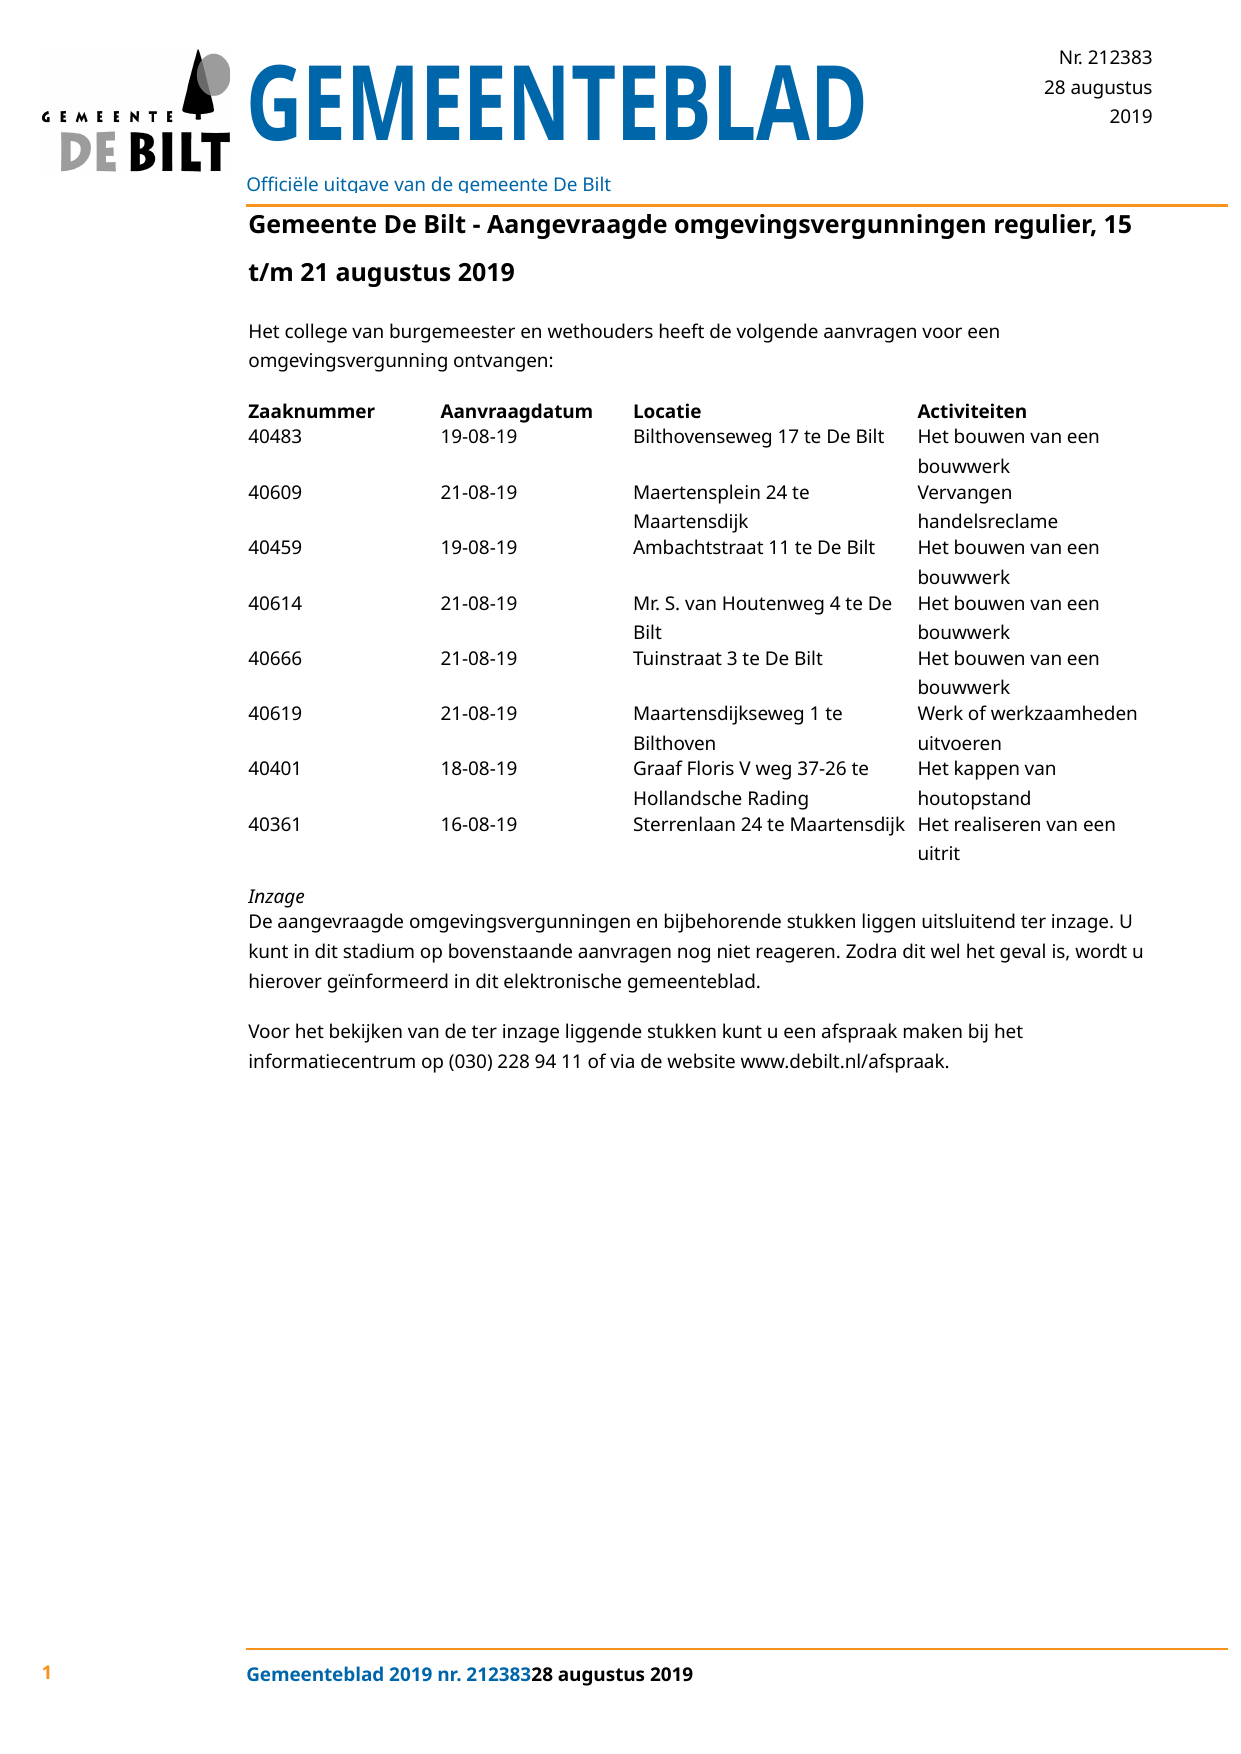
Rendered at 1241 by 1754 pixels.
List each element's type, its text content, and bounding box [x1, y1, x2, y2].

table_cell Mr. S. van Houtenweg 4 te De Bilt [633, 590, 917, 645]
table_cell Het realiseren van een uitrit [917, 811, 1152, 866]
table_cell Ambachtstraat 11 te De Bilt [633, 534, 917, 590]
table_header Activiteiten [917, 398, 1152, 424]
table_cell 19-08-19 [440, 534, 633, 590]
table_cell Maartensdijkseweg 1 te Bilthoven [633, 700, 917, 756]
table_cell Werk of werkzaamheden uitvoeren [917, 700, 1152, 756]
table_cell Het bouwen van een bouwwerk [917, 534, 1152, 590]
table_cell Maertensplein 24 te Maartensdijk [633, 479, 917, 534]
table_cell 21-08-19 [440, 479, 633, 534]
table_cell Het bouwen van een bouwwerk [917, 590, 1152, 645]
table_cell 40459 [248, 534, 440, 590]
text Gemeente De Bilt - Aangevraagde omgevingsvergunningen regulier, 15 t/m 21 augustus 2019 [248, 207, 1152, 288]
table_cell 40361 [248, 811, 440, 866]
text Het college van burgemeester en wethouders heeft de volgende aanvragen voor een omgevingsvergunning ontvangen: [248, 318, 1152, 373]
table_cell Het kappen van houtopstand [917, 756, 1152, 811]
table_cell Het bouwen van een bouwwerk [917, 645, 1152, 700]
picture [41, 47, 231, 172]
table_cell Het bouwen van een bouwwerk [917, 424, 1152, 479]
text Voor het bekijken van de ter inzage liggende stukken kunt u een afspraak maken bij het informatiecentrum op (030) 228 94 11 of via de website www.debilt.nl/afspraak. [248, 1018, 1152, 1074]
table_cell 18-08-19 [440, 756, 633, 811]
table_cell 40666 [248, 645, 440, 700]
table_header Aanvraagdatum [440, 398, 633, 424]
table_cell 40609 [248, 479, 440, 534]
table_cell 40614 [248, 590, 440, 645]
table_cell 16-08-19 [440, 811, 633, 866]
table_cell Graaf Floris V weg 37-26 te Hollandsche Rading [633, 756, 917, 811]
table_cell 19-08-19 [440, 424, 633, 479]
table_cell 40401 [248, 756, 440, 811]
table_cell 21-08-19 [440, 590, 633, 645]
text De aangevraagde omgevingsvergunningen en bijbehorende stukken liggen uitsluitend ter inzage. U kunt in dit stadium op bovenstaande aanvragen nog niet reageren. Zodra dit wel het geval is, wordt u hierover geïnformeerd in dit elektronische gemeenteblad. [248, 909, 1152, 994]
text Inzage [248, 883, 1152, 909]
table_cell 40483 [248, 424, 440, 479]
table_cell 21-08-19 [440, 700, 633, 756]
table_header Zaaknummer [248, 398, 440, 424]
table_header Locatie [633, 398, 917, 424]
table_cell 40619 [248, 700, 440, 756]
table_cell Sterrenlaan 24 te Maartensdijk [633, 811, 917, 866]
table_cell Tuinstraat 3 te De Bilt [633, 645, 917, 700]
table_cell 21-08-19 [440, 645, 633, 700]
table_cell Vervangen handelsreclame [917, 479, 1152, 534]
table_cell Bilthovenseweg 17 te De Bilt [633, 424, 917, 479]
